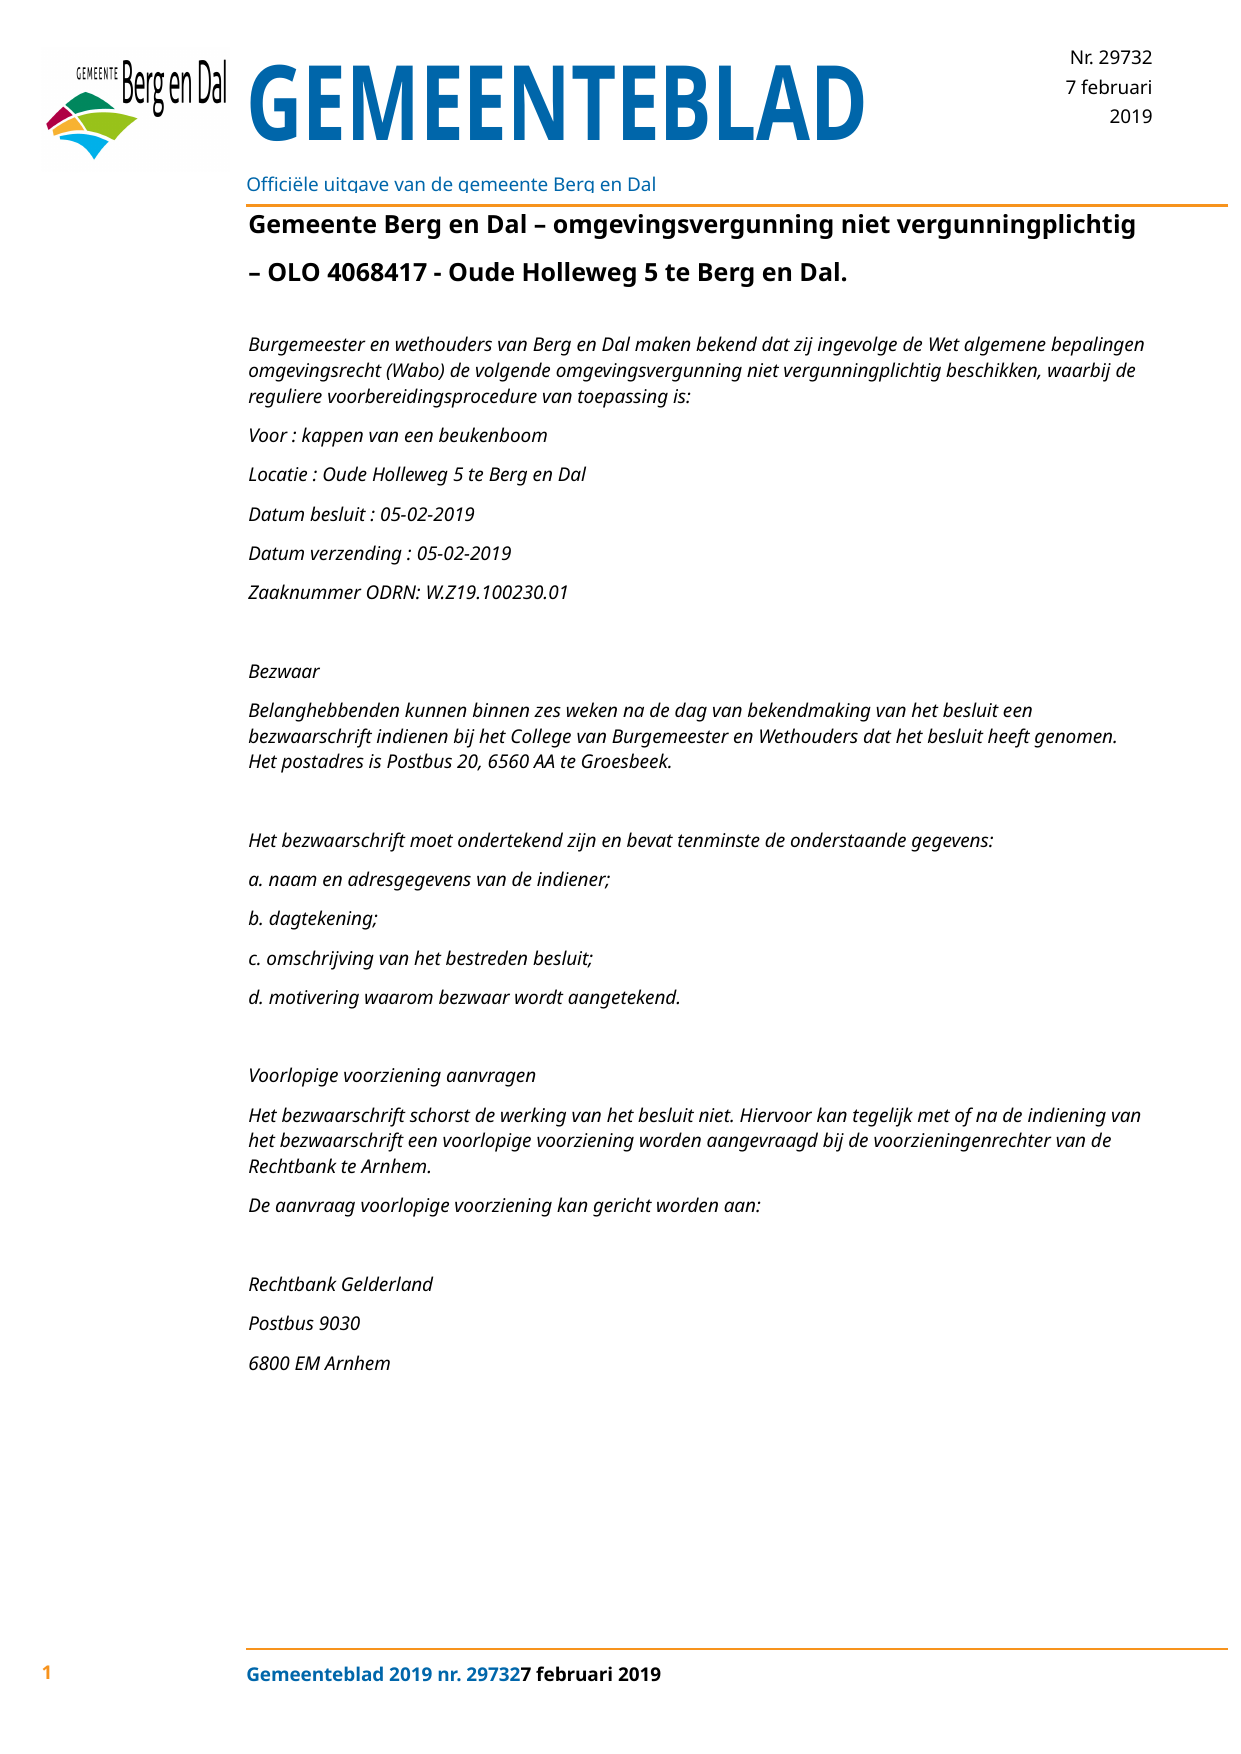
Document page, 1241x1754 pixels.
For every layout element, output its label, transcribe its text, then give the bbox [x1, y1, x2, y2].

text Datum verzending : 05-02-2019 [248, 540, 1152, 566]
text b. dagtekening; [248, 906, 1152, 931]
text Locatie : Oude Holleweg 5 te Berg en Dal [248, 461, 1152, 487]
text Rechtbank Gelderland [248, 1271, 1152, 1297]
text Datum besluit : 05-02-2019 [248, 501, 1152, 526]
text Bezwaar [248, 658, 1152, 683]
text Het bezwaarschrift moet ondertekend zijn en bevat tenminste de onderstaande gegevens: [248, 827, 1152, 853]
text De aanvraag voorlopige voorziening kan gericht worden aan: [248, 1193, 1152, 1218]
text 6800 EM Arnhem [248, 1350, 1152, 1376]
text Burgemeester en wethouders van Berg en Dal maken bekend dat zij ingevolge de Wet algemene bepalingen omgevingsrecht (Wabo) de volgende omgevingsvergunning niet vergunningplichtig beschikken, waarbij de reguliere voorbereidingsprocedure van toepassing is: [248, 331, 1152, 409]
text Gemeente Berg en Dal – omgevingsvergunning niet vergunningplichtig – OLO 4068417 - Oude Holleweg 5 te Berg en Dal. [248, 207, 1152, 288]
text d. motivering waarom bezwaar wordt aangetekend. [248, 984, 1152, 1010]
text Belanghebbenden kunnen binnen zes weken na de dag van bekendmaking van het besluit een bezwaarschrift indienen bij het College van Burgemeester en Wethouders dat het besluit heeft genomen. Het postadres is Postbus 20, 6560 AA te Groesbeek. [248, 697, 1152, 774]
text Voor : kappen van een beukenboom [248, 422, 1152, 448]
picture [41, 47, 231, 172]
text a. naam en adresgegevens van de indiener; [248, 866, 1152, 892]
text Het bezwaarschrift schorst de werking van het besluit niet. Hiervoor kan tegelijk met of na de indiening van het bezwaarschrift een voorlopige voorziening worden aangevraagd bij de voorzieningenrechter van de Rechtbank te Arnhem. [248, 1102, 1152, 1179]
text Zaaknummer ODRN: W.Z19.100230.01 [248, 579, 1152, 605]
text Postbus 9030 [248, 1311, 1152, 1336]
text c. omschrijving van het bestreden besluit; [248, 945, 1152, 971]
text Voorlopige voorziening aanvragen [248, 1063, 1152, 1088]
